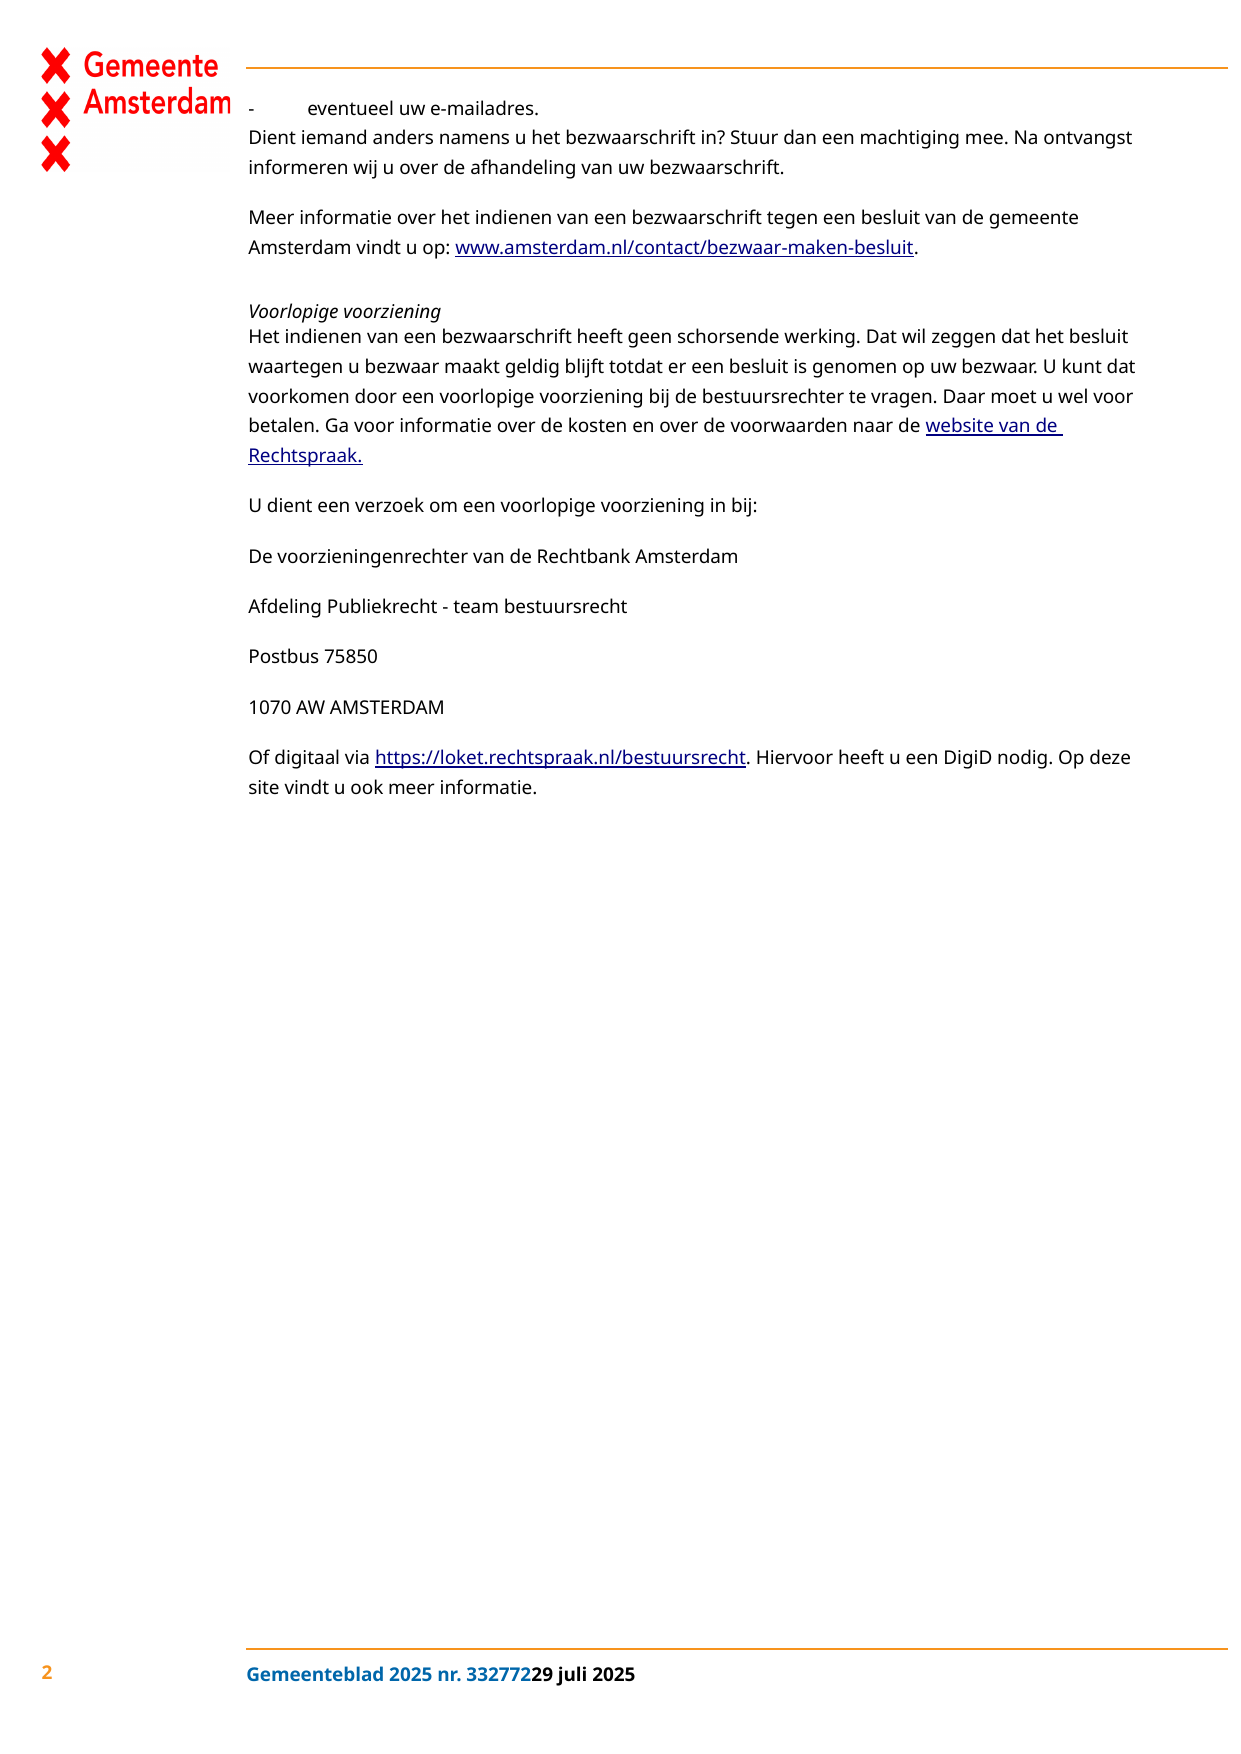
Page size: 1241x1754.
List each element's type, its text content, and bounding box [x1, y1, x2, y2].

text Voorlopige voorziening [248, 298, 1152, 324]
text Meer informatie over het indienen van een bezwaarschrift tegen een besluit van de gemeente Amsterdam vindt u op: www.amsterdam.nl/contact/bezwaar-maken-besluit. [248, 204, 1152, 260]
picture [41, 47, 231, 172]
text U dient een verzoek om een voorlopige voorziening in bij: [248, 492, 1152, 518]
list eventueel uw e-mailadres. [248, 95, 1152, 121]
text 1070 AW AMSTERDAM [248, 694, 1152, 720]
text De voorzieningenrechter van de Rechtbank Amsterdam [248, 543, 1152, 568]
text Of digitaal via https://loket.rechtspraak.nl/bestuursrecht. Hiervoor heeft u een DigiD nodig. Op deze site vindt u ook meer informatie. [248, 744, 1152, 800]
text Postbus 75850 [248, 644, 1152, 669]
text Dient iemand anders namens u het bezwaarschrift in? Stuur dan een machtiging mee. Na ontvangst informeren wij u over de afhandeling van uw bezwaarschrift. [248, 124, 1152, 180]
text Afdeling Publiekrecht - team bestuursrecht [248, 593, 1152, 619]
text Het indienen van een bezwaarschrift heeft geen schorsende werking. Dat wil zeggen dat het besluit waartegen u bezwaar maakt geldig blijft totdat er een besluit is genomen op uw bezwaar. U kunt dat voorkomen door een voorlopige voorziening bij de bestuursrechter te vragen. Daar moet u wel voor betalen. Ga voor informatie over de kosten en over de voorwaarden naar de website van de Rechtspraak. [248, 324, 1152, 468]
